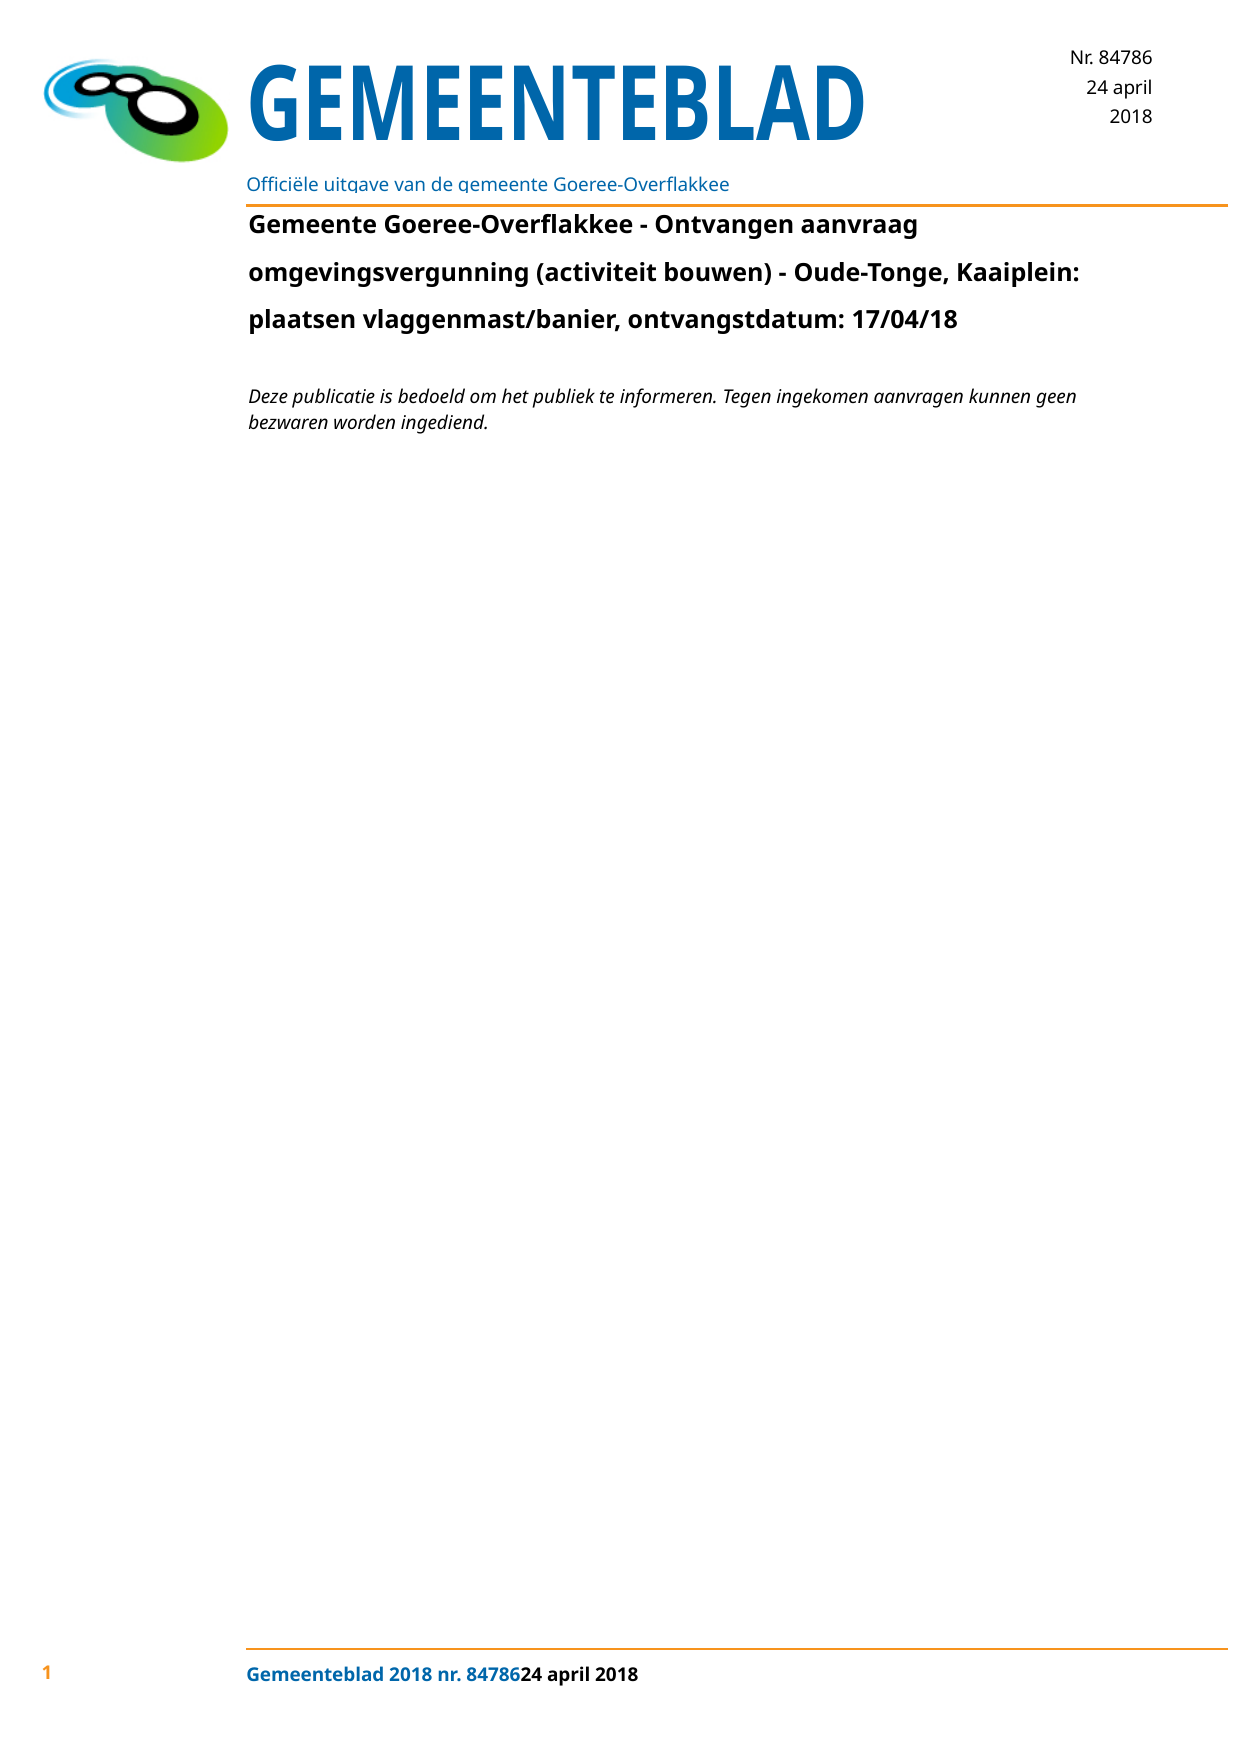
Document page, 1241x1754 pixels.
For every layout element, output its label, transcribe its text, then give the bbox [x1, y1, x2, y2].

picture [41, 47, 231, 172]
text Gemeente Goeree-Overflakkee - Ontvangen aanvraag omgevingsvergunning (activiteit bouwen) - Oude-Tonge, Kaaiplein: plaatsen vlaggenmast/banier, ontvangstdatum: 17/04/18 [248, 207, 1152, 336]
text Deze publicatie is bedoeld om het publiek te informeren. Tegen ingekomen aanvragen kunnen geen bezwaren worden ingediend. [248, 384, 1152, 435]
